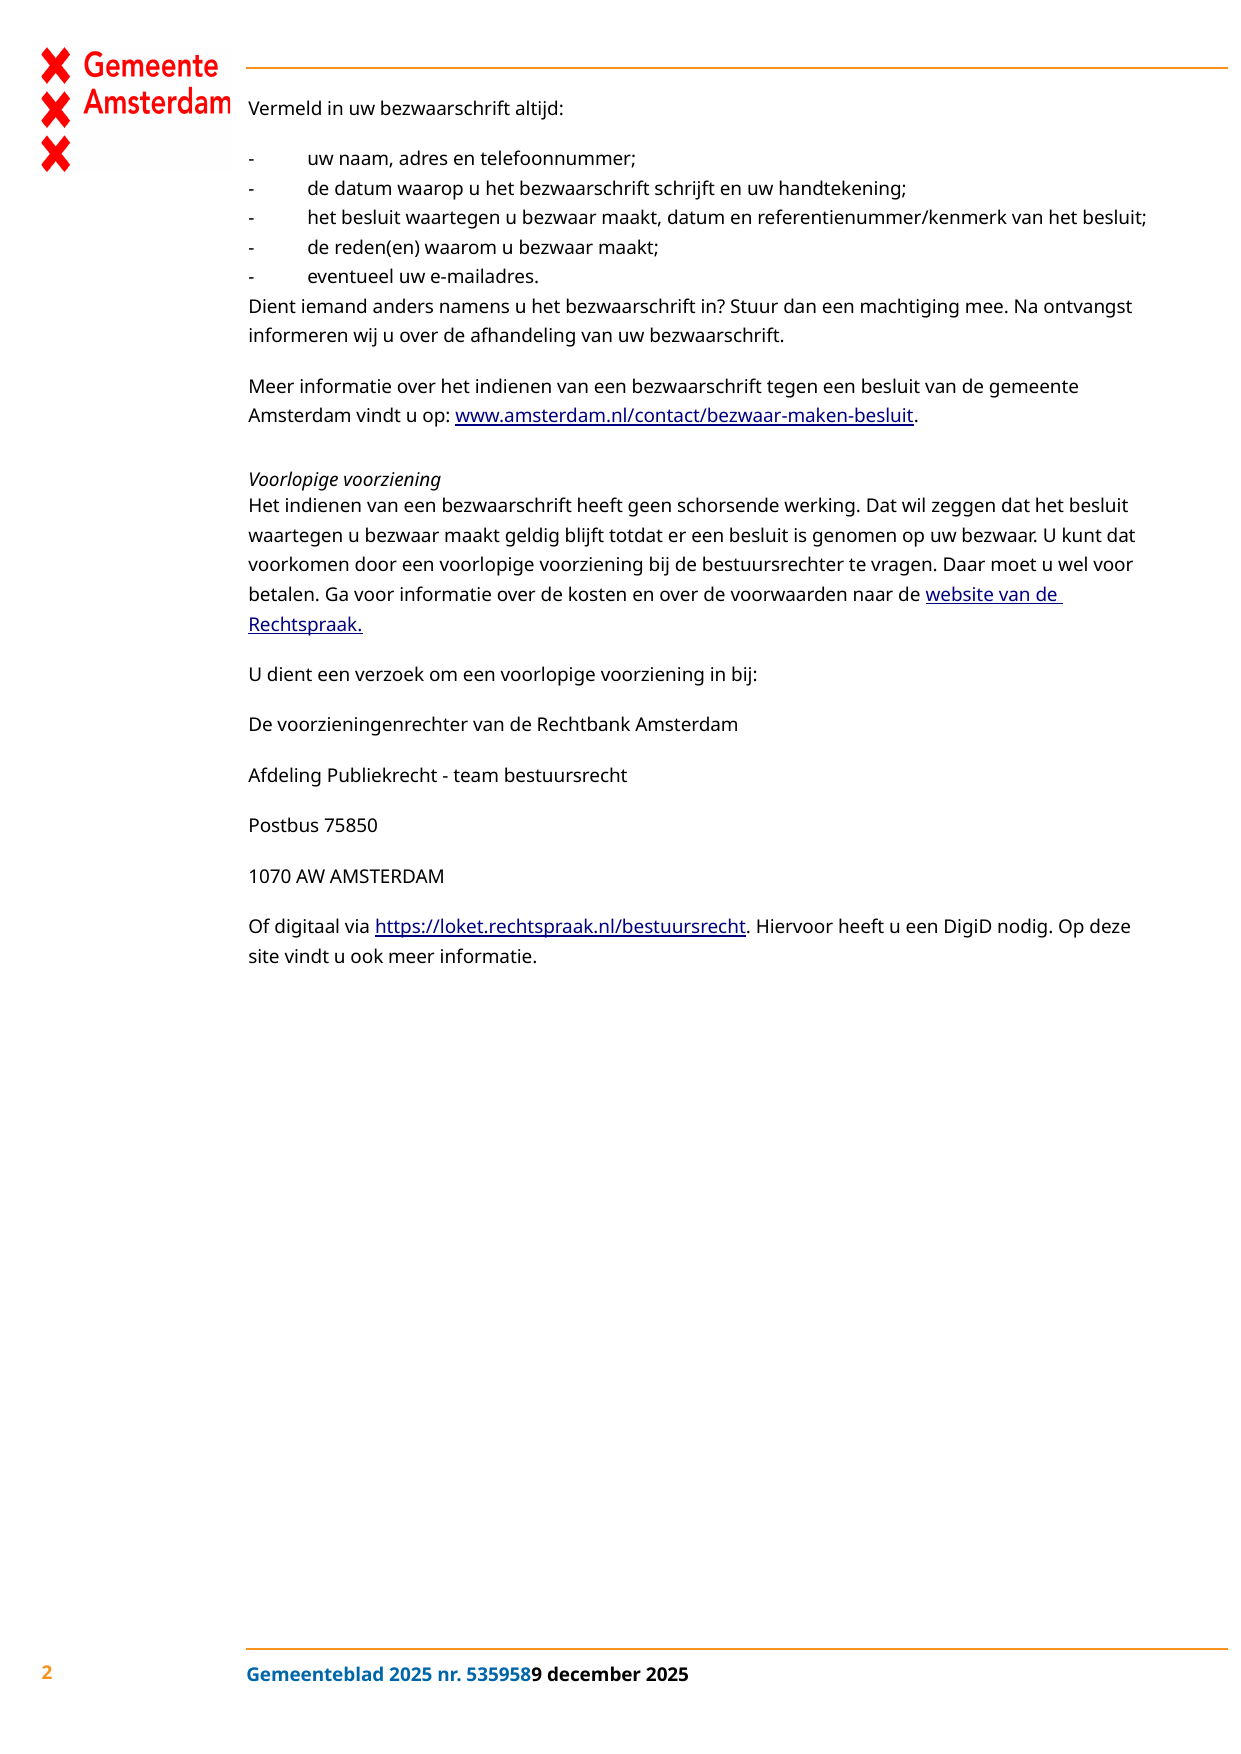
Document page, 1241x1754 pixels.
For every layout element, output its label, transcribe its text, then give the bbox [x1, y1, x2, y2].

text Vermeld in uw bezwaarschrift altijd: [248, 95, 1152, 121]
text 1070 AW AMSTERDAM [248, 863, 1152, 888]
text De voorzieningenrechter van de Rechtbank Amsterdam [248, 712, 1152, 737]
list de datum waarop u het bezwaarschrift schrijft en uw handtekening; [248, 175, 1152, 201]
list het besluit waartegen u bezwaar maakt, datum en referentienummer/kenmerk van het besluit; [248, 204, 1152, 230]
list uw naam, adres en telefoonnummer; [248, 145, 1152, 171]
text U dient een verzoek om een voorlopige voorziening in bij: [248, 661, 1152, 687]
text Postbus 75850 [248, 812, 1152, 838]
text Het indienen van een bezwaarschrift heeft geen schorsende werking. Dat wil zeggen dat het besluit waartegen u bezwaar maakt geldig blijft totdat er een besluit is genomen op uw bezwaar. U kunt dat voorkomen door een voorlopige voorziening bij de bestuursrechter te vragen. Daar moet u wel voor betalen. Ga voor informatie over de kosten en over de voorwaarden naar de website van de Rechtspraak. [248, 492, 1152, 636]
text Dient iemand anders namens u het bezwaarschrift in? Stuur dan een machtiging mee. Na ontvangst informeren wij u over de afhandeling van uw bezwaarschrift. [248, 293, 1152, 348]
text Of digitaal via https://loket.rechtspraak.nl/bestuursrecht. Hiervoor heeft u een DigiD nodig. Op deze site vindt u ook meer informatie. [248, 913, 1152, 968]
picture [41, 47, 231, 172]
list eventueel uw e-mailadres. [248, 263, 1152, 289]
text Afdeling Publiekrecht - team bestuursrecht [248, 762, 1152, 788]
text Voorlopige voorziening [248, 467, 1152, 492]
list de reden(en) waarom u bezwaar maakt; [248, 234, 1152, 260]
text Meer informatie over het indienen van een bezwaarschrift tegen een besluit van de gemeente Amsterdam vindt u op: www.amsterdam.nl/contact/bezwaar-maken-besluit. [248, 373, 1152, 428]
